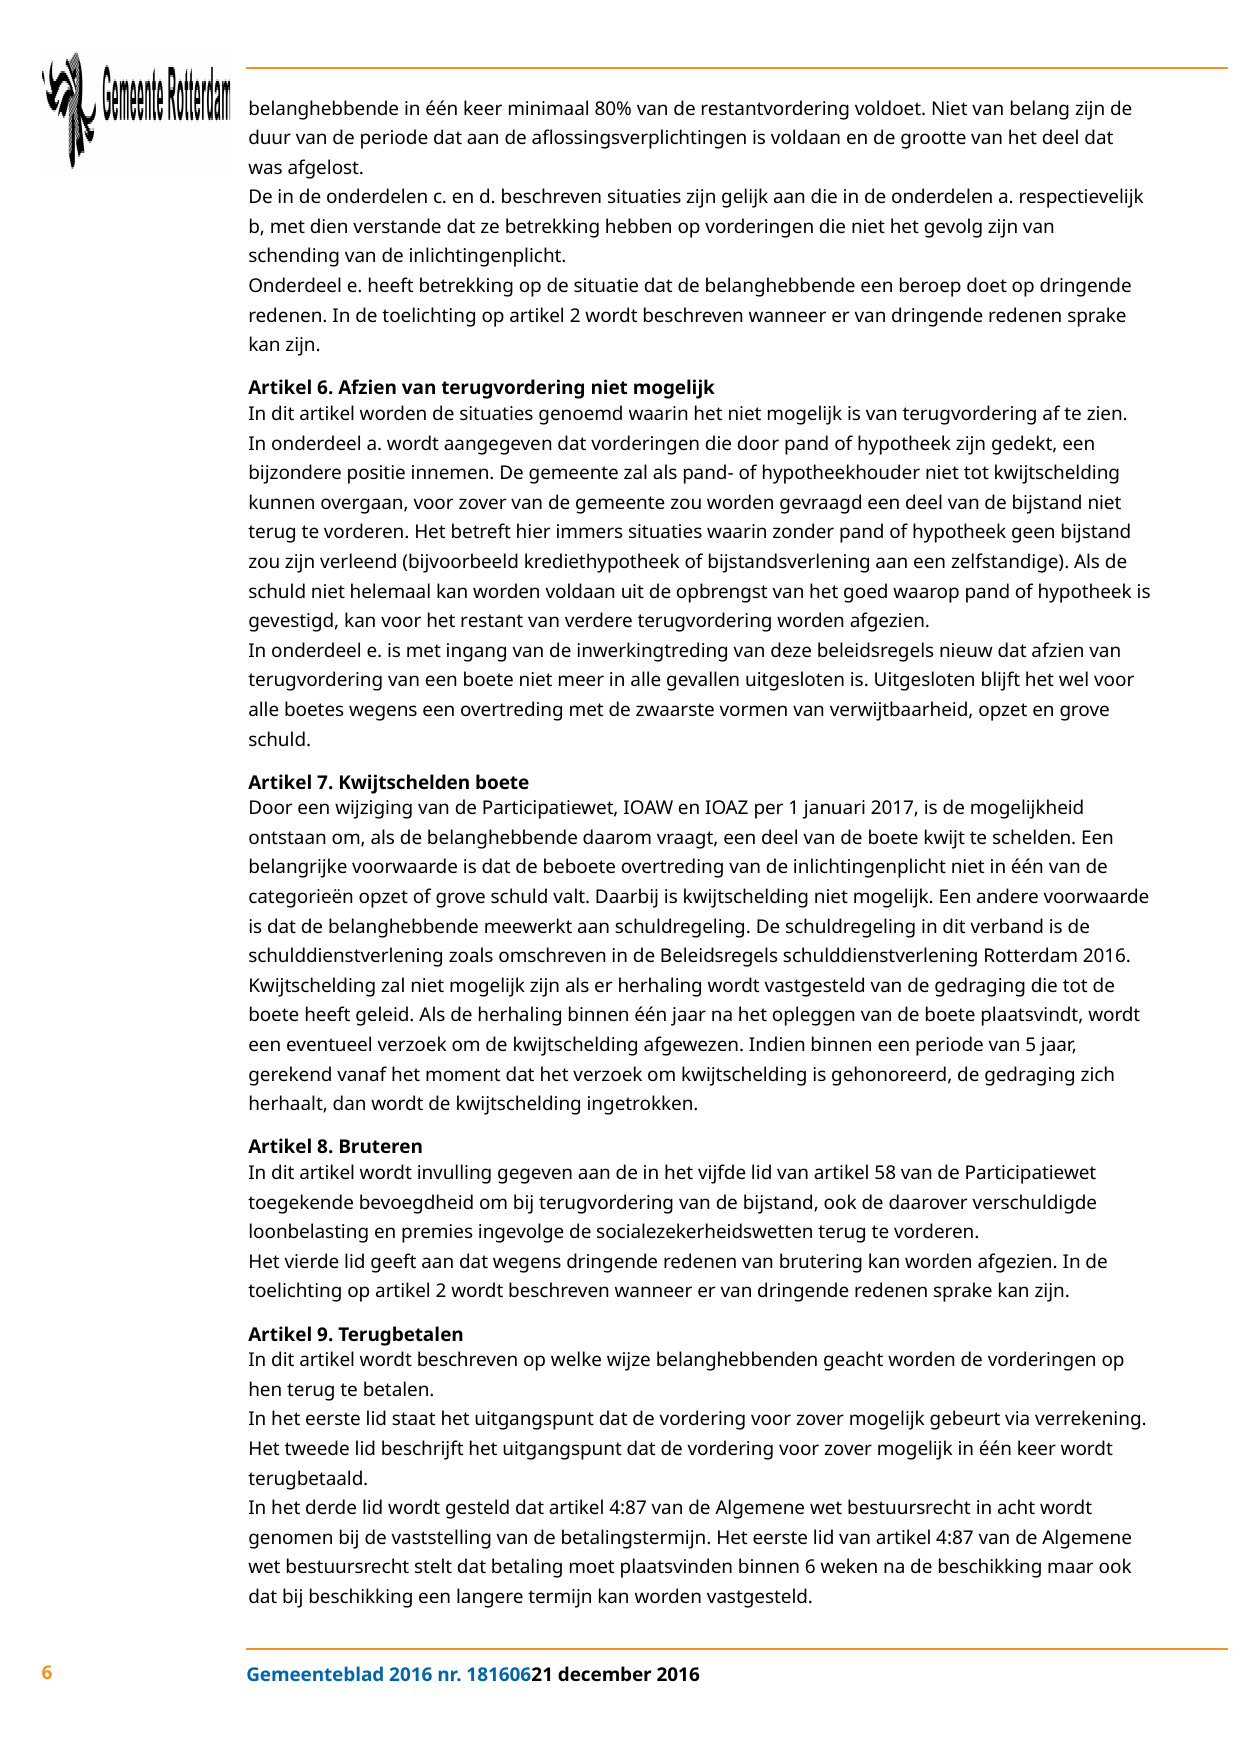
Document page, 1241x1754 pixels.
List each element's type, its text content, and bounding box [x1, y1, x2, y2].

picture [41, 47, 231, 172]
text Onderdeel e. heeft betrekking op de situatie dat de belanghebbende een beroep doet op dringende redenen. In de toelichting op artikel 2 wordt beschreven wanneer er van dringende redenen sprake kan zijn. [248, 272, 1152, 357]
text belanghebbende in één keer minimaal 80% van de restantvordering voldoet. Niet van belang zijn de duur van de periode dat aan de aflossingsverplichtingen is voldaan en de grootte van het deel dat was afgelost. [248, 95, 1152, 180]
text In onderdeel a. wordt aangegeven dat vorderingen die door pand of hypotheek zijn gedekt, een bijzondere positie innemen. De gemeente zal als pand- of hypotheekhouder niet tot kwijtschelding kunnen overgaan, voor zover van de gemeente zou worden gevraagd een deel van de bijstand niet terug te vorderen. Het betreft hier immers situaties waarin zonder pand of hypotheek geen bijstand zou zijn verleend (bijvoorbeeld krediethypotheek of bijstandsverlening aan een zelfstandige). Als de schuld niet helemaal kan worden voldaan uit de opbrengst van het goed waarop pand of hypotheek is gevestigd, kan voor het restant van verdere terugvordering worden afgezien. [248, 430, 1152, 633]
text In onderdeel e. is met ingang van de inwerkingtreding van deze beleidsregels nieuw dat afzien van terugvordering van een boete niet meer in alle gevallen uitgesloten is. Uitgesloten blijft het wel voor alle boetes wegens een overtreding met de zwaarste vormen van verwijtbaarheid, opzet en grove schuld. [248, 637, 1152, 751]
text Het vierde lid geeft aan dat wegens dringende redenen van brutering kan worden afgezien. In de toelichting op artikel 2 wordt beschreven wanneer er van dringende redenen sprake kan zijn. [248, 1248, 1152, 1303]
text Artikel 6. Afzien van terugvordering niet mogelijk [248, 374, 1152, 400]
text Artikel 9. Terugbetalen [248, 1321, 1152, 1346]
text Artikel 7. Kwijtschelden boete [248, 769, 1152, 794]
text Kwijtschelding zal niet mogelijk zijn als er herhaling wordt vastgesteld van de gedraging die tot de boete heeft geleid. Als de herhaling binnen één jaar na het opleggen van de boete plaatsvindt, wordt een eventueel verzoek om de kwijtschelding afgewezen. Indien binnen een periode van 5 jaar, gerekend vanaf het moment dat het verzoek om kwijtschelding is gehonoreerd, de gedraging zich herhaalt, dan wordt de kwijtschelding ingetrokken. [248, 972, 1152, 1116]
text Door een wijziging van de Participatiewet, IOAW en IOAZ per 1 januari 2017, is de mogelijkheid ontstaan om, als de belanghebbende daarom vraagt, een deel van de boete kwijt te schelden. Een belangrijke voorwaarde is dat de beboete overtreding van de inlichtingenplicht niet in één van de categorieën opzet of grove schuld valt. Daarbij is kwijtschelding niet mogelijk. Een andere voorwaarde is dat de belanghebbende meewerkt aan schuldregeling. De schuldregeling in dit verband is de schulddienstverlening zoals omschreven in de Beleidsregels schulddienstverlening Rotterdam 2016. [248, 794, 1152, 968]
text Artikel 8. Bruteren [248, 1133, 1152, 1159]
text Het tweede lid beschrijft het uitgangspunt dat de vordering voor zover mogelijk in één keer wordt terugbetaald. [248, 1435, 1152, 1491]
text In dit artikel wordt invulling gegeven aan de in het vijfde lid van artikel 58 van de Participatiewet toegekende bevoegdheid om bij terugvordering van de bijstand, ook de daarover verschuldigde loonbelasting en premies ingevolge de socialezekerheidswetten terug te vorderen. [248, 1159, 1152, 1244]
text De in de onderdelen c. en d. beschreven situaties zijn gelijk aan die in de onderdelen a. respectievelijk b, met dien verstande dat ze betrekking hebben op vorderingen die niet het gevolg zijn van schending van de inlichtingenplicht. [248, 183, 1152, 268]
text In het derde lid wordt gesteld dat artikel 4:87 van de Algemene wet bestuursrecht in acht wordt genomen bij de vaststelling van de betalingstermijn. Het eerste lid van artikel 4:87 van de Algemene wet bestuursrecht stelt dat betaling moet plaatsvinden binnen 6 weken na de beschikking maar ook dat bij beschikking een langere termijn kan worden vastgesteld. [248, 1494, 1152, 1609]
text In dit artikel wordt beschreven op welke wijze belanghebbenden geacht worden de vorderingen op hen terug te betalen. [248, 1346, 1152, 1402]
text In dit artikel worden de situaties genoemd waarin het niet mogelijk is van terugvordering af te zien. [248, 400, 1152, 426]
text In het eerste lid staat het uitgangspunt dat de vordering voor zover mogelijk gebeurt via verrekening. [248, 1406, 1152, 1431]
